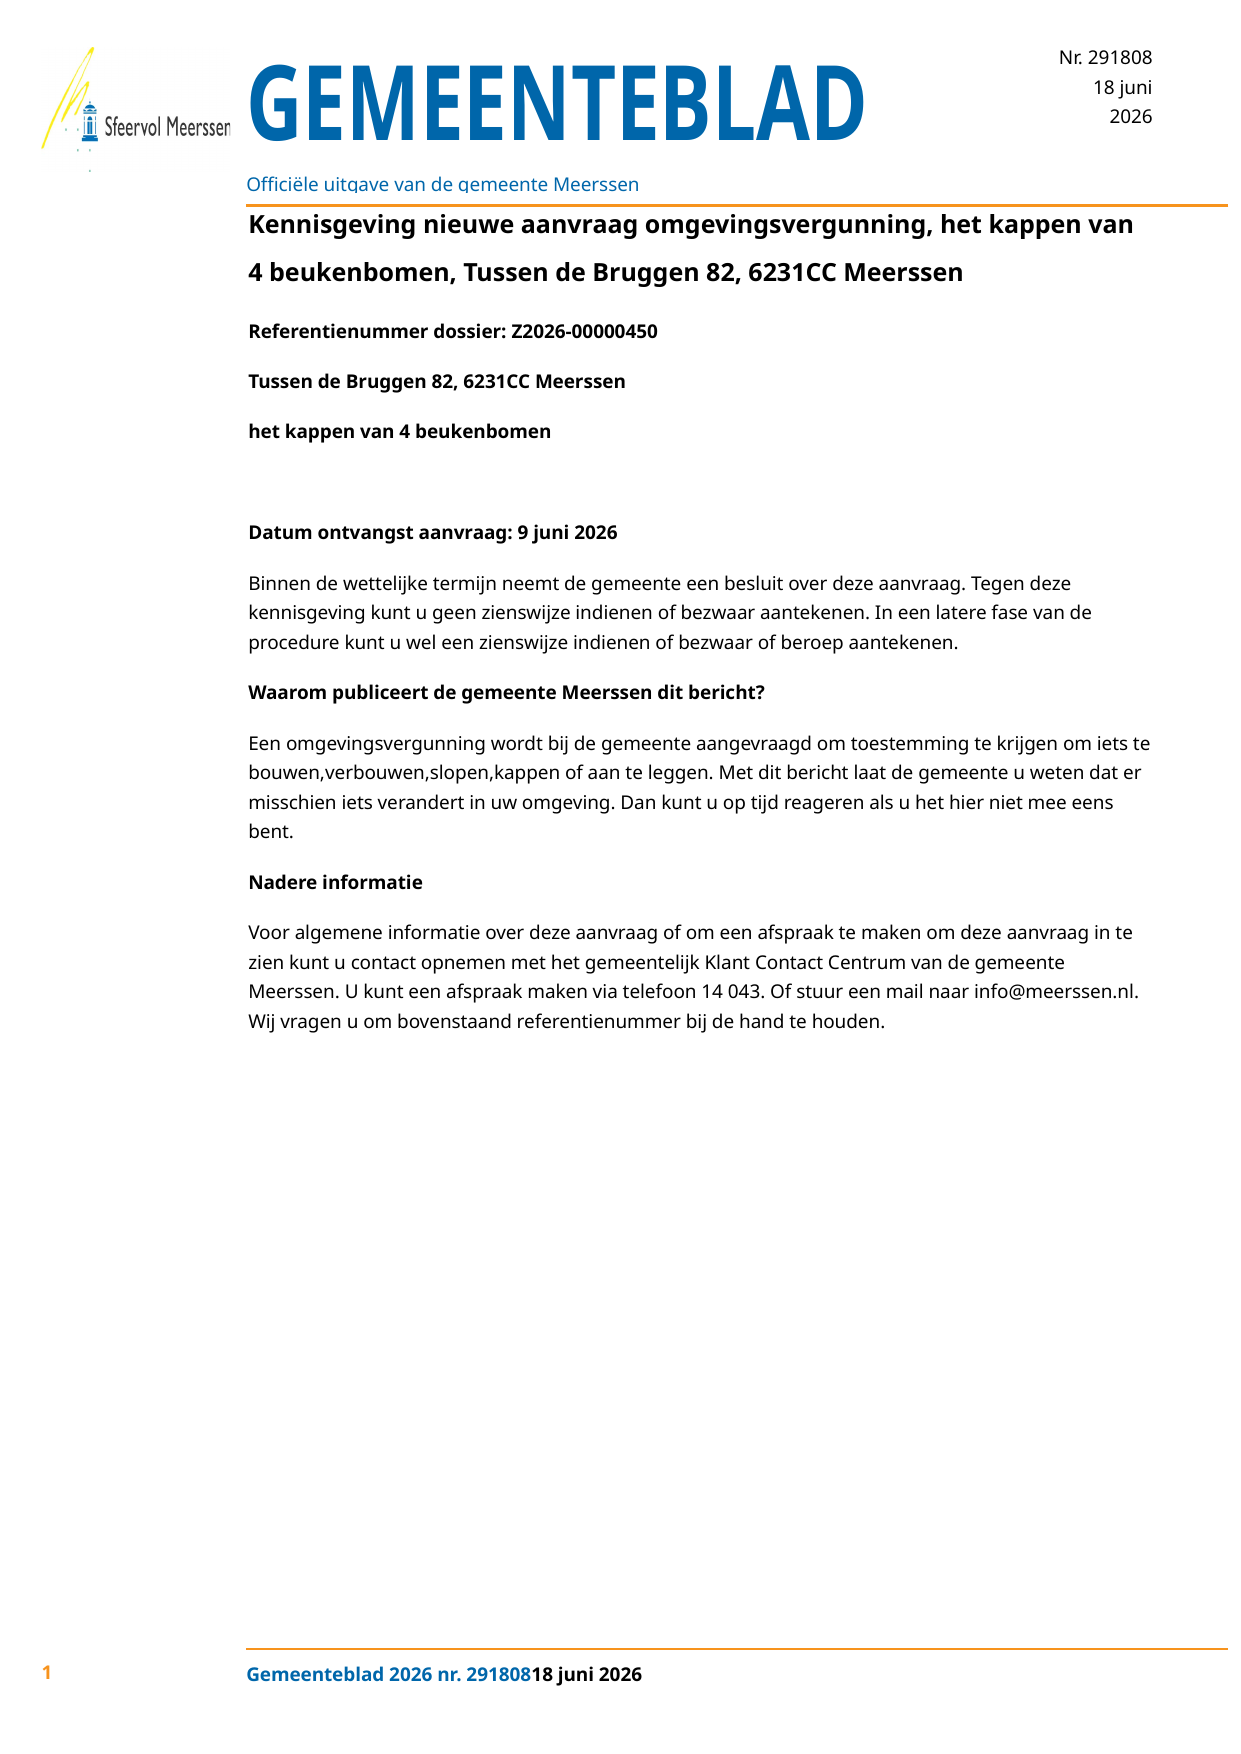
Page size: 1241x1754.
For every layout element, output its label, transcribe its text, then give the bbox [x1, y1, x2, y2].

text Kennisgeving nieuwe aanvraag omgevingsvergunning, het kappen van 4 beukenbomen, Tussen de Bruggen 82, 6231CC Meerssen [248, 207, 1152, 288]
text Referentienummer dossier: Z2026-00000450 [248, 318, 1152, 344]
text Tussen de Bruggen 82, 6231CC Meerssen [248, 368, 1152, 394]
text Voor algemene informatie over deze aanvraag of om een afspraak te maken om deze aanvraag in te zien kunt u contact opnemen met het gemeentelijk Klant Contact Centrum van de gemeente Meerssen. U kunt een afspraak maken via telefoon 14 043. Of stuur een mail naar info@meerssen.nl. Wij vragen u om bovenstaand referentienummer bij de hand te houden. [248, 919, 1152, 1034]
text Datum ontvangst aanvraag: 9 juni 2026 [248, 519, 1152, 545]
text Binnen de wettelijke termijn neemt de gemeente een besluit over deze aanvraag. Tegen deze kennisgeving kunt u geen zienswijze indienen of bezwaar aantekenen. In een latere fase van de procedure kunt u wel een zienswijze indienen of bezwaar of beroep aantekenen. [248, 570, 1152, 655]
picture [41, 47, 231, 172]
text Waarom publiceert de gemeente Meerssen dit bericht? [248, 679, 1152, 705]
text Nadere informatie [248, 869, 1152, 895]
text Een omgevingsvergunning wordt bij de gemeente aangevraagd om toestemming te krijgen om iets te bouwen,verbouwen,slopen,kappen of aan te leggen. Met dit bericht laat de gemeente u weten dat er misschien iets verandert in uw omgeving. Dan kunt u op tijd reageren als u het hier niet mee eens bent. [248, 730, 1152, 844]
text het kappen van 4 beukenbomen [248, 419, 1152, 444]
